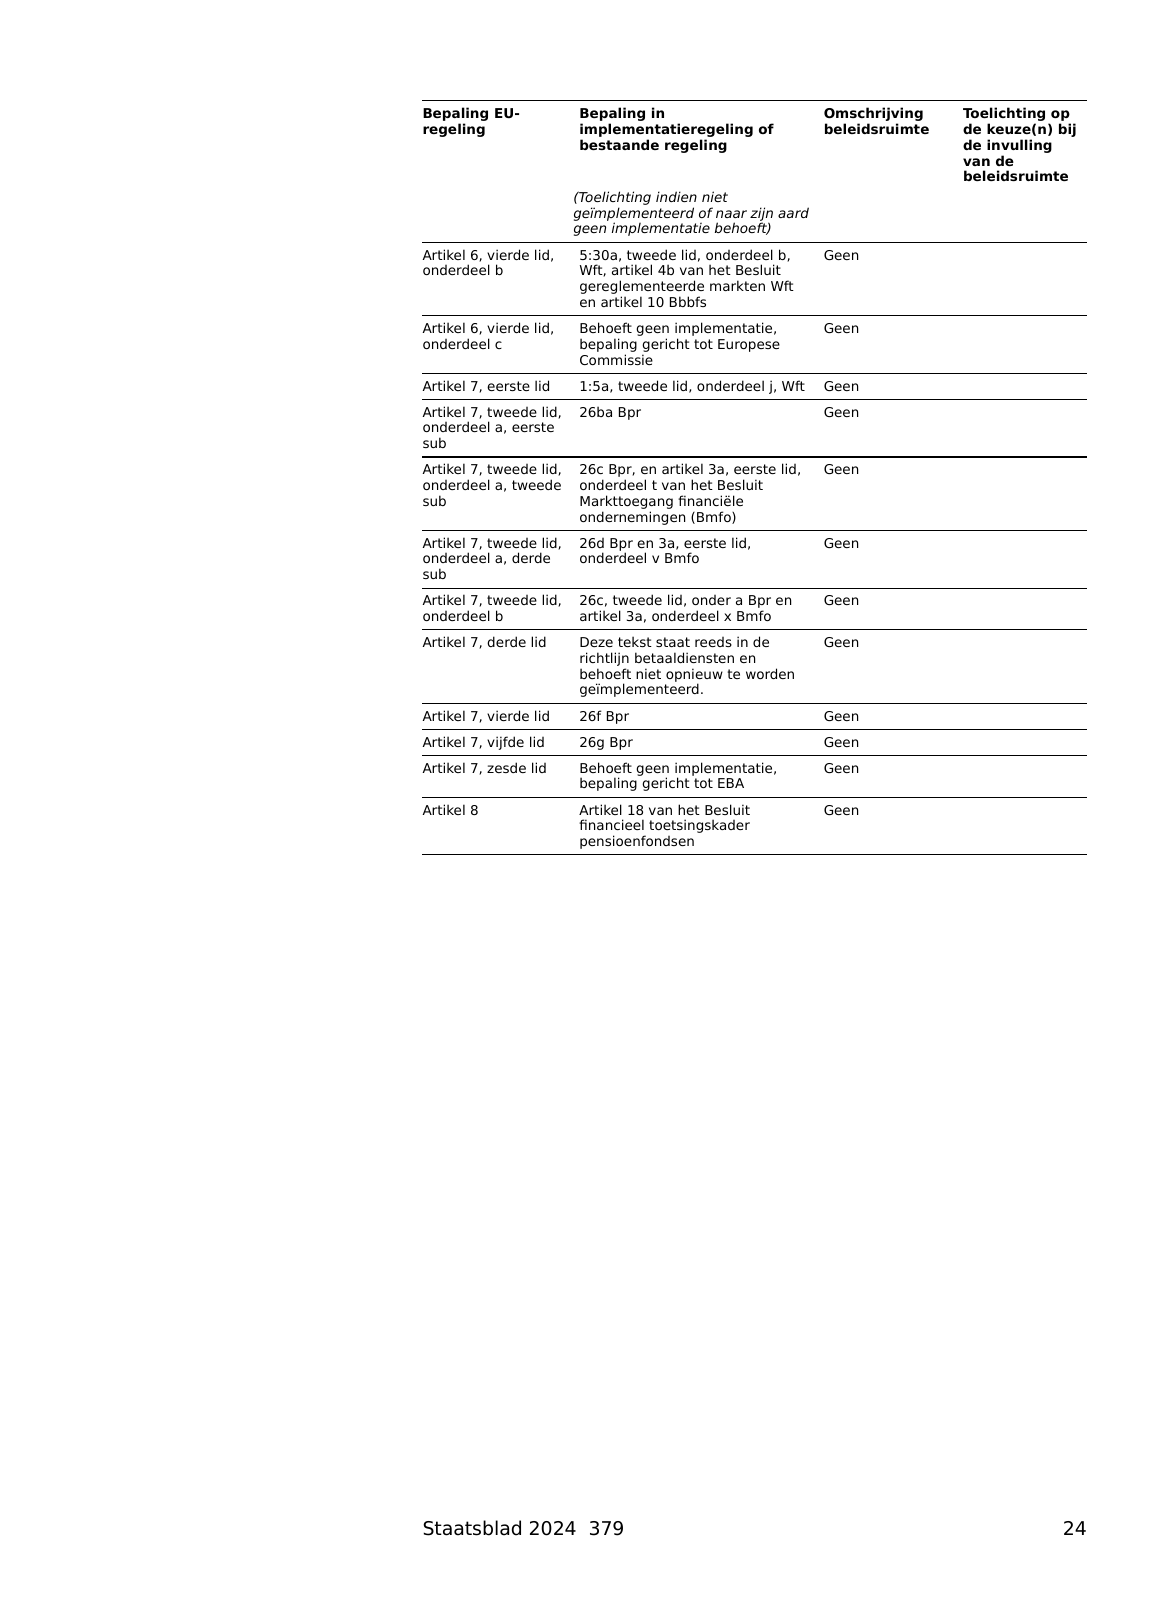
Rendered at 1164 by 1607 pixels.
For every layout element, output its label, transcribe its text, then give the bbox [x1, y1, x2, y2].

table_cell 26f Bpr [573, 704, 818, 729]
table_cell [957, 730, 1087, 755]
table_header Toelichting op de keuze(n) bij de invulling van de beleidsruimte [957, 101, 1087, 242]
table_cell Behoeft geen implementatie, bepaling gericht tot Europese Commissie [573, 316, 818, 373]
table_cell Geen [818, 630, 957, 703]
table_cell [957, 458, 1087, 530]
table_cell Artikel 8 [422, 798, 573, 854]
table_cell Artikel 7, vierde lid [422, 704, 573, 729]
table_cell Artikel 7, tweede lid, onderdeel b [422, 589, 573, 629]
table_header Bepaling in implementatieregeling of bestaande regeling [573, 101, 818, 158]
table_cell Artikel 6, vierde lid, onderdeel b [422, 243, 573, 315]
table_cell 26c, tweede lid, onder a Bpr en artikel 3a, onderdeel x Bmfo [573, 589, 818, 629]
table_cell [573, 158, 818, 184]
table_cell Geen [818, 704, 957, 729]
table_cell 5:30a, tweede lid, onderdeel b, Wft, artikel 4b van het Besluit gereglementeerde markten Wft en artikel 10 Bbbfs [573, 243, 818, 315]
table_cell [957, 704, 1087, 729]
table_cell [957, 630, 1087, 703]
table_cell Artikel 7, tweede lid, onderdeel a, tweede sub [422, 458, 573, 530]
table_cell Geen [818, 400, 957, 456]
table_cell [957, 589, 1087, 629]
table_cell Geen [818, 531, 957, 587]
table_cell Artikel 7, zesde lid [422, 756, 573, 797]
table_cell [957, 798, 1087, 854]
table_cell [957, 756, 1087, 797]
table_cell Artikel 7, tweede lid, onderdeel a, eerste sub [422, 400, 573, 456]
table_cell 26c Bpr, en artikel 3a, eerste lid, onderdeel t van het Besluit Markttoegang financiële ondernemingen (Bmfo) [573, 458, 818, 530]
table_cell Geen [818, 243, 957, 315]
table_cell [957, 374, 1087, 399]
table_cell [957, 400, 1087, 456]
table_cell (Toelichting indien niet geïmplementeerd of naar zijn aard geen implementatie behoeft) [573, 184, 818, 242]
table_cell Geen [818, 458, 957, 530]
table_cell 26g Bpr [573, 730, 818, 755]
table_cell [957, 531, 1087, 587]
table_cell 26d Bpr en 3a, eerste lid, onderdeel v Bmfo [573, 531, 818, 587]
table_cell Behoeft geen implementatie, bepaling gericht tot EBA [573, 756, 818, 797]
table_cell Geen [818, 316, 957, 373]
table_header Bepaling EU-regeling [422, 101, 573, 242]
table_cell Geen [818, 730, 957, 755]
table_cell Deze tekst staat reeds in de richtlijn betaaldiensten en behoeft niet opnieuw te worden geïmplementeerd. [573, 630, 818, 703]
table_cell [957, 316, 1087, 373]
table_cell Geen [818, 374, 957, 399]
table_cell Artikel 7, eerste lid [422, 374, 573, 399]
table_cell 1:5a, tweede lid, onderdeel j, Wft [573, 374, 818, 399]
table_cell Artikel 7, derde lid [422, 630, 573, 703]
table_cell Geen [818, 798, 957, 854]
table_cell Geen [818, 756, 957, 797]
table_cell Artikel 18 van het Besluit financieel toetsingskader pensioenfondsen [573, 798, 818, 854]
table_header Omschrijving beleidsruimte [818, 101, 957, 242]
table_cell Artikel 7, tweede lid, onderdeel a, derde sub [422, 531, 573, 587]
table_cell [957, 243, 1087, 315]
table_cell Geen [818, 589, 957, 629]
table_cell Artikel 6, vierde lid, onderdeel c [422, 316, 573, 373]
table_cell 26ba Bpr [573, 400, 818, 456]
table_cell Artikel 7, vijfde lid [422, 730, 573, 755]
